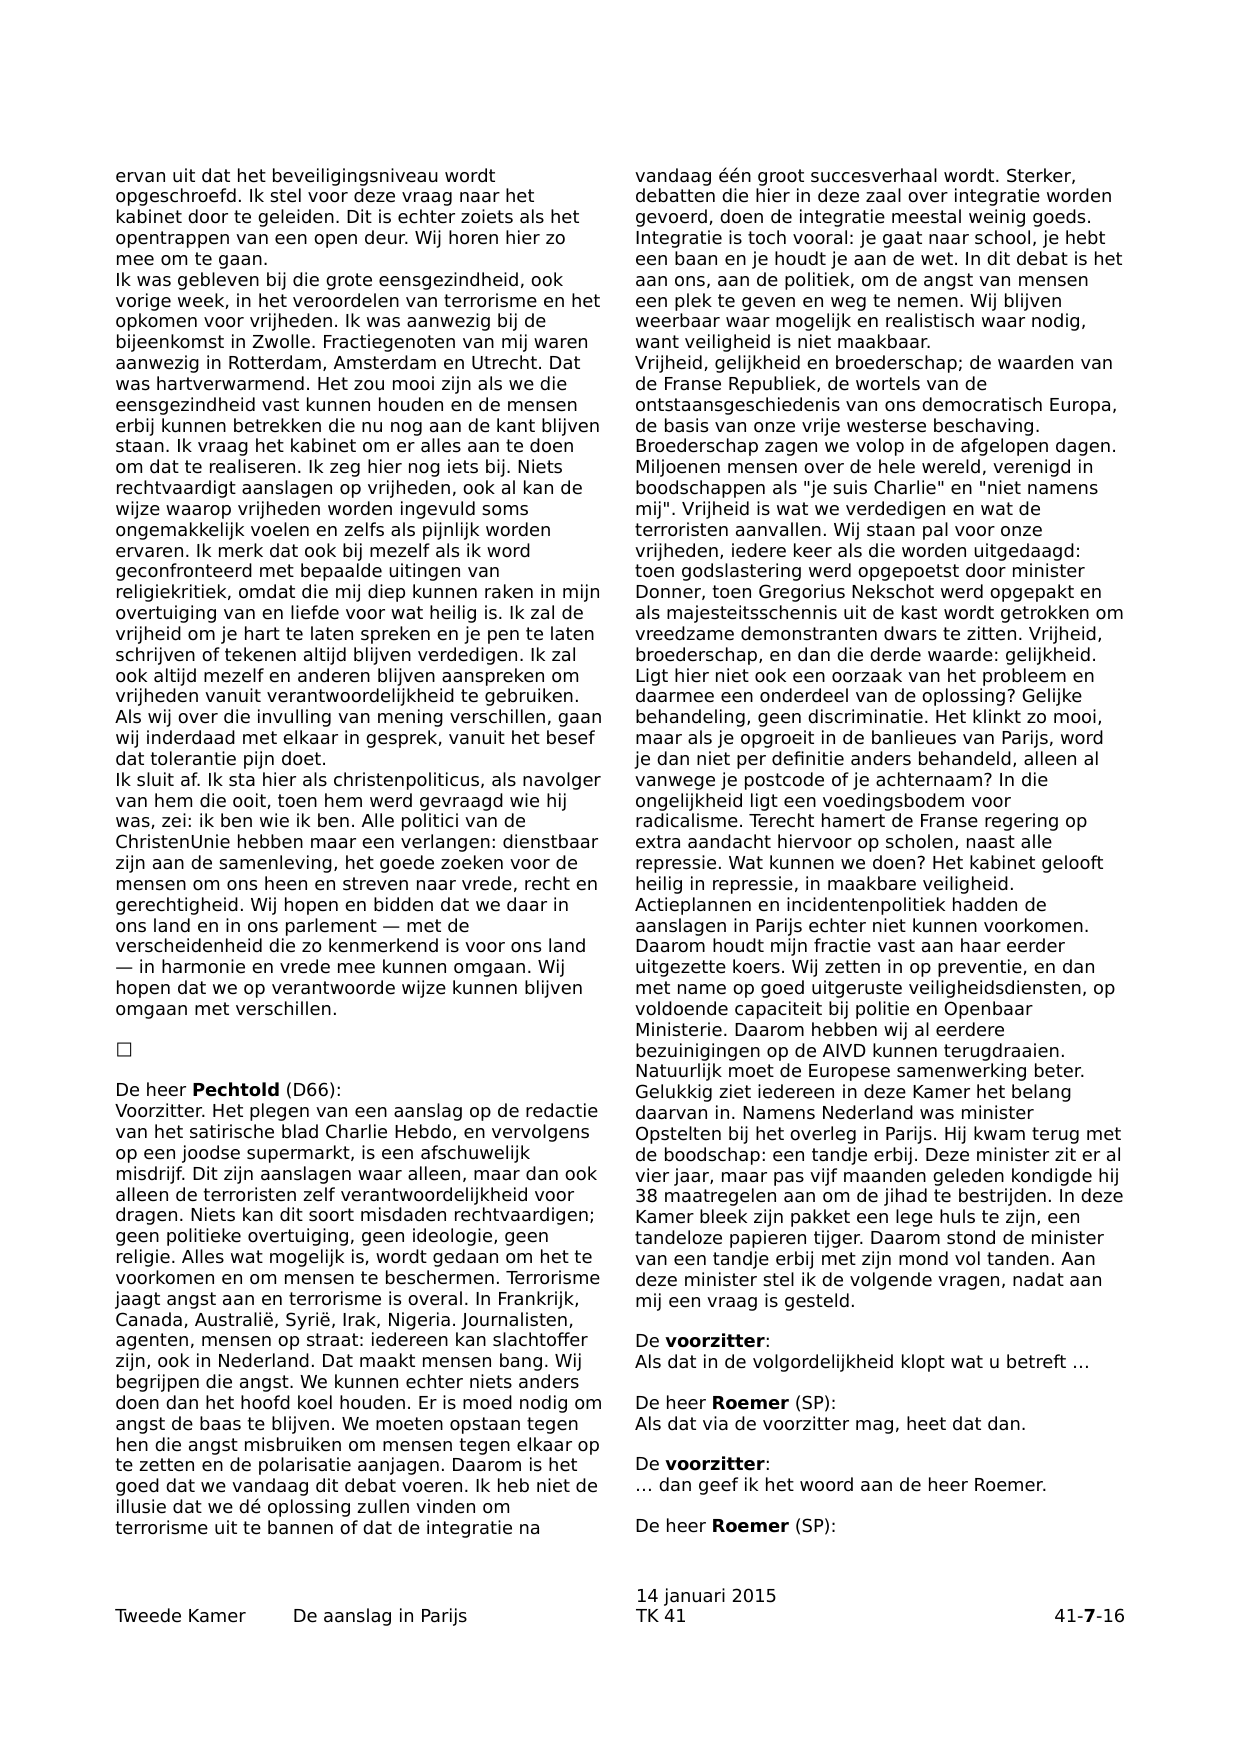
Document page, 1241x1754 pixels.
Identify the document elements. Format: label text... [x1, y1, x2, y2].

text De heer Roemer (SP): [635, 1393, 1125, 1413]
text Als dat via de voorzitter mag, heet dat dan. [635, 1413, 1125, 1434]
text Als dat in de volgordelijkheid klopt wat u betreft … [635, 1352, 1125, 1373]
text ervan uit dat het beveiligingsniveau wordt opgeschroefd. Ik stel voor deze vraag naar het kabinet door te geleiden. Dit is echter zoiets als het opentrappen van een open deur. Wij horen hier zo mee om te gaan. [115, 165, 605, 269]
text Voorzitter. Het plegen van een aanslag op de redactie van het satirische blad Charlie Hebdo, en vervolgens op een joodse supermarkt, is een afschuwelijk misdrijf. Dit zijn aanslagen waar alleen, maar dan ook alleen de terroristen zelf verantwoordelijkheid voor dragen. Niets kan dit soort misdaden rechtvaardigen; geen politieke overtuiging, geen ideologie, geen religie. Alles wat mogelijk is, wordt gedaan om het te voorkomen en om mensen te beschermen. Terrorisme jaagt angst aan en terrorisme is overal. In Frankrijk, Canada, Australië, Syrië, Irak, Nigeria. Journalisten, agenten, mensen op straat: iedereen kan slachtoffer zijn, ook in Nederland. Dat maakt mensen bang. Wij begrijpen die angst. We kunnen echter niets anders doen dan het hoofd koel houden. Er is moed nodig om angst de baas te blijven. We moeten opstaan tegen hen die angst misbruiken om mensen tegen elkaar op te zetten en de polarisatie aanjagen. Daarom is het goed dat we vandaag dit debat voeren. Ik heb niet de illusie dat we dé oplossing zullen vinden om terrorisme uit te bannen of dat de integratie na [115, 1101, 605, 1538]
text ⬜ [115, 1039, 605, 1060]
text vandaag één groot succesverhaal wordt. Sterker, debatten die hier in deze zaal over integratie worden gevoerd, doen de integratie meestal weinig goeds. Integratie is toch vooral: je gaat naar school, je hebt een baan en je houdt je aan de wet. In dit debat is het aan ons, aan de politiek, om de angst van mensen een plek te geven en weg te nemen. Wij blijven weerbaar waar mogelijk en realistisch waar nodig, want veiligheid is niet maakbaar. [635, 165, 1125, 353]
text De voorzitter: [635, 1331, 1125, 1352]
text De voorzitter: [635, 1454, 1125, 1475]
text Vrijheid, gelijkheid en broederschap; de waarden van de Franse Republiek, de wortels van de ontstaansgeschiedenis van ons democratisch Europa, de basis van onze vrije westerse beschaving. Broederschap zagen we volop in de afgelopen dagen. Miljoenen mensen over de hele wereld, verenigd in boodschappen als "je suis Charlie" en "niet namens mij". Vrijheid is wat we verdedigen en wat de terroristen aanvallen. Wij staan pal voor onze vrijheden, iedere keer als die worden uitgedaagd: toen godslastering werd opgepoetst door minister Donner, toen Gregorius Nekschot werd opgepakt en als majesteitsschennis uit de kast wordt getrokken om vreedzame demonstranten dwars te zitten. Vrijheid, broederschap, en dan die derde waarde: gelijkheid. Ligt hier niet ook een oorzaak van het probleem en daarmee een onderdeel van de oplossing? Gelijke behandeling, geen discriminatie. Het klinkt zo mooi, maar als je opgroeit in de banlieues van Parijs, word je dan niet per definitie anders behandeld, alleen al vanwege je postcode of je achternaam? In die ongelijkheid ligt een voedingsbodem voor radicalisme. Terecht hamert de Franse regering op extra aandacht hiervoor op scholen, naast alle repressie. Wat kunnen we doen? Het kabinet gelooft heilig in repressie, in maakbare veiligheid. Actieplannen en incidentenpolitiek hadden de aanslagen in Parijs echter niet kunnen voorkomen. Daarom houdt mijn fractie vast aan haar eerder uitgezette koers. Wij zetten in op preventie, en dan met name op goed uitgeruste veiligheidsdiensten, op voldoende capaciteit bij politie en Openbaar Ministerie. Daarom hebben wij al eerdere bezuinigingen op de AIVD kunnen terugdraaien. [635, 353, 1125, 1061]
text De heer Roemer (SP): [635, 1516, 1125, 1537]
text De heer Pechtold (D66): [115, 1080, 605, 1101]
text Natuurlijk moet de Europese samenwerking beter. Gelukkig ziet iedereen in deze Kamer het belang daarvan in. Namens Nederland was minister Opstelten bij het overleg in Parijs. Hij kwam terug met de boodschap: een tandje erbij. Deze minister zit er al vier jaar, maar pas vijf maanden geleden kondigde hij 38 maatregelen aan om de jihad te bestrijden. In deze Kamer bleek zijn pakket een lege huls te zijn, een tandeloze papieren tijger. Daarom stond de minister van een tandje erbij met zijn mond vol tanden. Aan deze minister stel ik de volgende vragen, nadat aan mij een vraag is gesteld. [635, 1061, 1125, 1311]
text Ik was gebleven bij die grote eensgezindheid, ook vorige week, in het veroordelen van terrorisme en het opkomen voor vrijheden. Ik was aanwezig bij de bijeenkomst in Zwolle. Fractiegenoten van mij waren aanwezig in Rotterdam, Amsterdam en Utrecht. Dat was hartverwarmend. Het zou mooi zijn als we die eensgezindheid vast kunnen houden en de mensen erbij kunnen betrekken die nu nog aan de kant blijven staan. Ik vraag het kabinet om er alles aan te doen om dat te realiseren. Ik zeg hier nog iets bij. Niets rechtvaardigt aanslagen op vrijheden, ook al kan de wijze waarop vrijheden worden ingevuld soms ongemakkelijk voelen en zelfs als pijnlijk worden ervaren. Ik merk dat ook bij mezelf als ik word geconfronteerd met bepaalde uitingen van religiekritiek, omdat die mij diep kunnen raken in mijn overtuiging van en liefde voor wat heilig is. Ik zal de vrijheid om je hart te laten spreken en je pen te laten schrijven of tekenen altijd blijven verdedigen. Ik zal ook altijd mezelf en anderen blijven aanspreken om vrijheden vanuit verantwoordelijkheid te gebruiken. Als wij over die invulling van mening verschillen, gaan wij inderdaad met elkaar in gesprek, vanuit het besef dat tolerantie pijn doet. [115, 269, 605, 769]
text Ik sluit af. Ik sta hier als christenpoliticus, als navolger van hem die ooit, toen hem werd gevraagd wie hij was, zei: ik ben wie ik ben. Alle politici van de ChristenUnie hebben maar een verlangen: dienstbaar zijn aan de samenleving, het goede zoeken voor de mensen om ons heen en streven naar vrede, recht en gerechtigheid. Wij hopen en bidden dat we daar in ons land en in ons parlement — met de verscheidenheid die zo kenmerkend is voor ons land — in harmonie en vrede mee kunnen omgaan. Wij hopen dat we op verantwoorde wijze kunnen blijven omgaan met verschillen. [115, 769, 605, 1019]
text … dan geef ik het woord aan de heer Roemer. [635, 1475, 1125, 1496]
